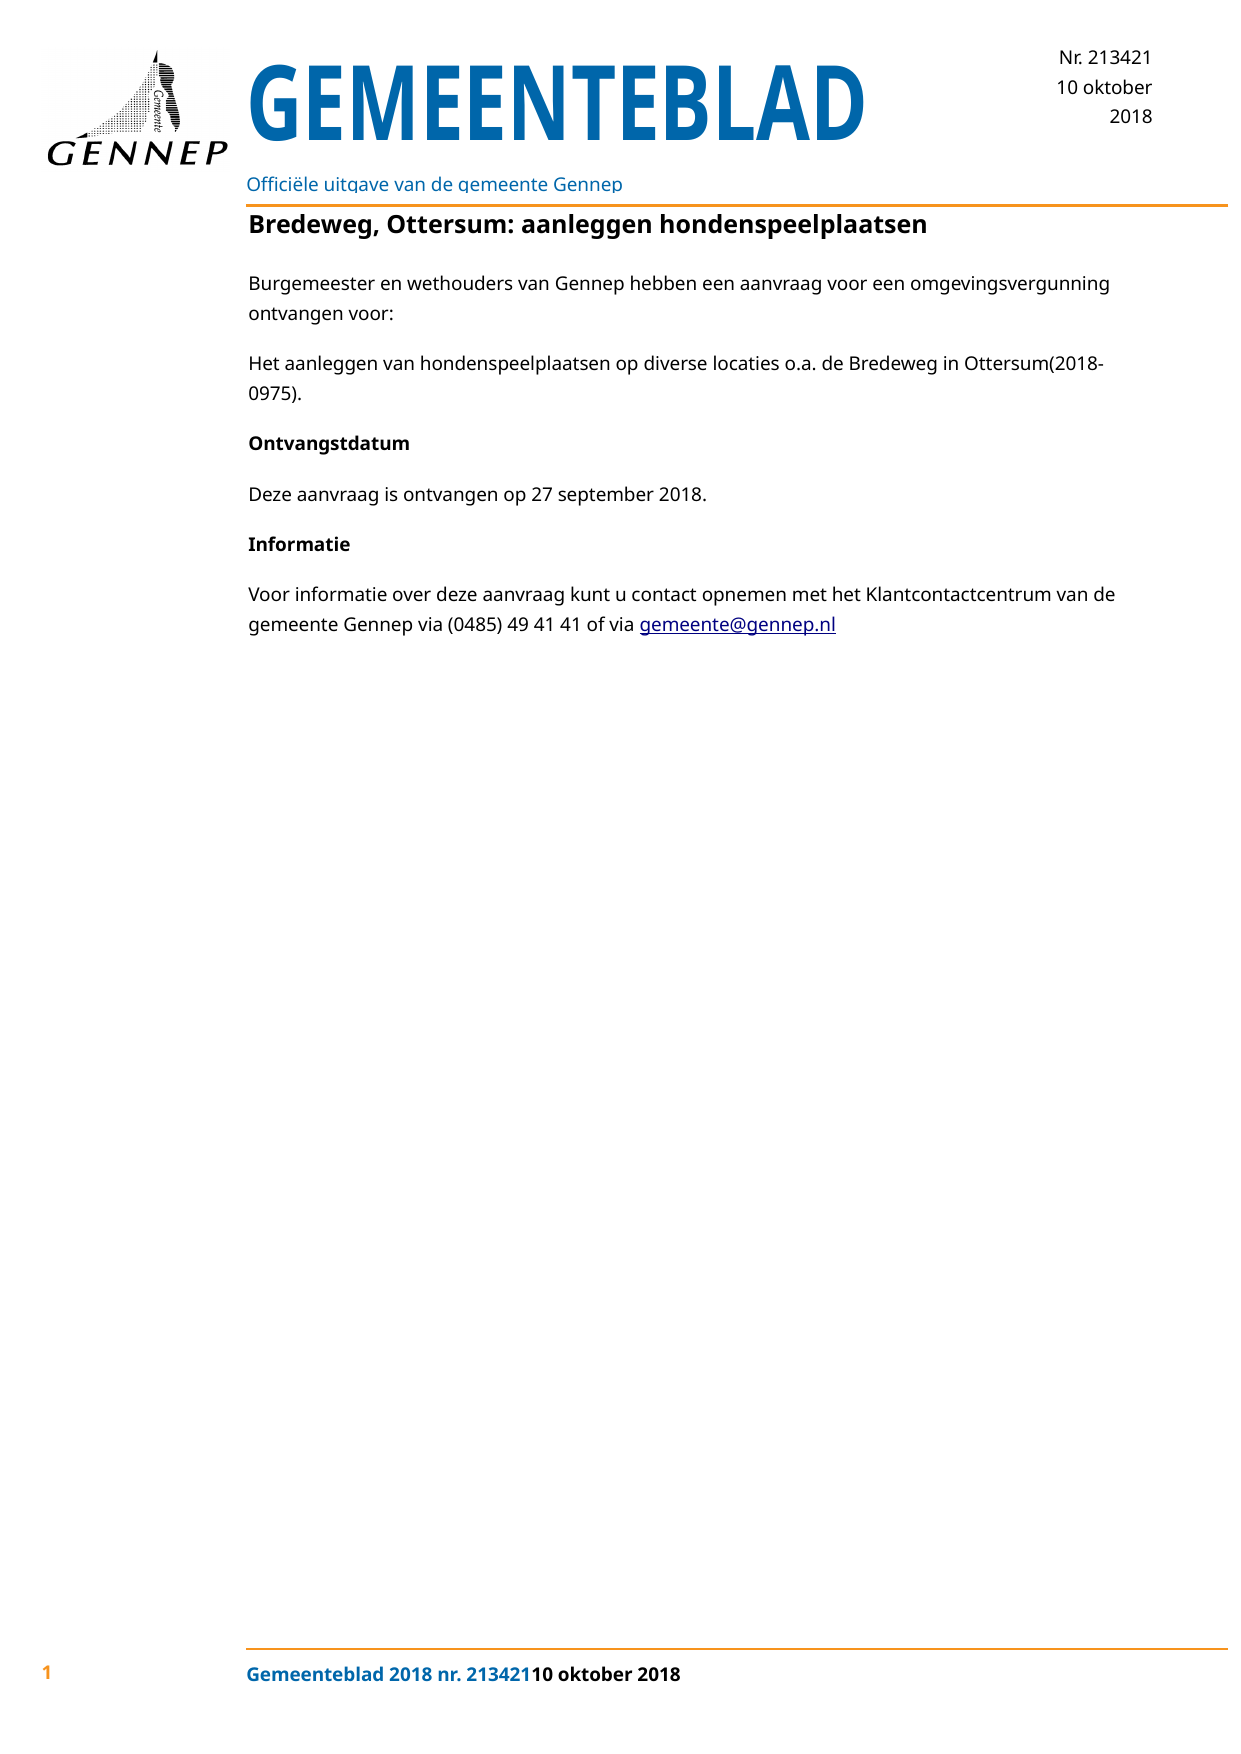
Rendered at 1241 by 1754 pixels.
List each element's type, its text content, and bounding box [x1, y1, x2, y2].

text Ontvangstdatum [248, 430, 1152, 456]
text Deze aanvraag is ontvangen op 27 september 2018. [248, 481, 1152, 506]
picture [41, 47, 231, 172]
text Informatie [248, 531, 1152, 557]
text Het aanleggen van hondenspeelplaatsen op diverse locaties o.a. de Bredeweg in Ottersum(2018-0975). [248, 350, 1152, 406]
text Voor informatie over deze aanvraag kunt u contact opnemen met het Klantcontactcentrum van de gemeente Gennep via (0485) 49 41 41 of via gemeente@gennep.nl [248, 582, 1152, 637]
text Bredeweg, Ottersum: aanleggen hondenspeelplaatsen [248, 207, 1152, 241]
text Burgemeester en wethouders van Gennep hebben een aanvraag voor een omgevingsvergunning ontvangen voor: [248, 270, 1152, 326]
